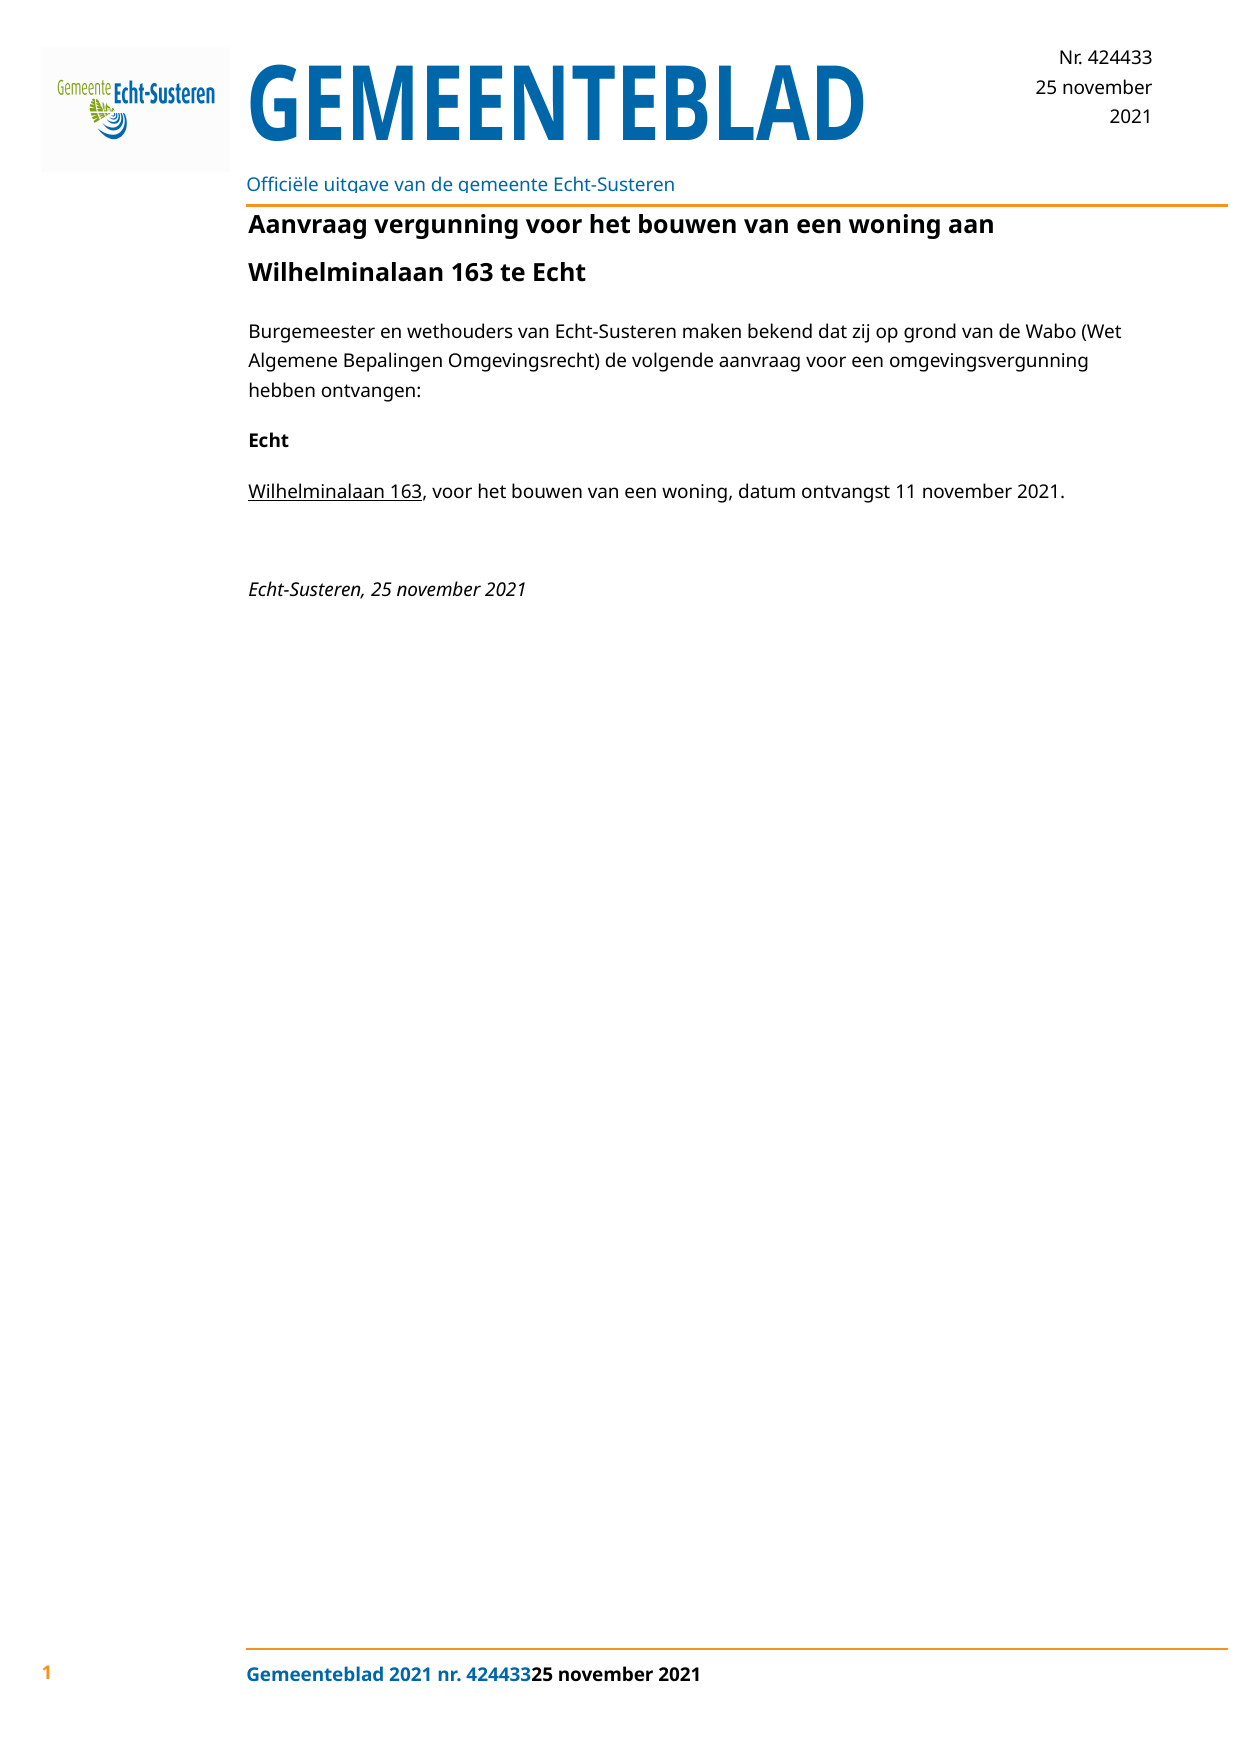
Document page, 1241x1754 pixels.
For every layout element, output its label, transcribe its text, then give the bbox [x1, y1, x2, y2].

text Echt [248, 427, 1152, 453]
picture [41, 47, 231, 172]
text Burgemeester en wethouders van Echt-Susteren maken bekend dat zij op grond van de Wabo (Wet Algemene Bepalingen Omgevingsrecht) de volgende aanvraag voor een omgevingsvergunning hebben ontvangen: [248, 318, 1152, 403]
text Aanvraag vergunning voor het bouwen van een woning aan Wilhelminalaan 163 te Echt [248, 207, 1152, 288]
text Echt-Susteren, 25 november 2021 [248, 576, 1152, 602]
text Wilhelminalaan 163, voor het bouwen van een woning, datum ontvangst 11 november 2021. [248, 478, 1152, 504]
